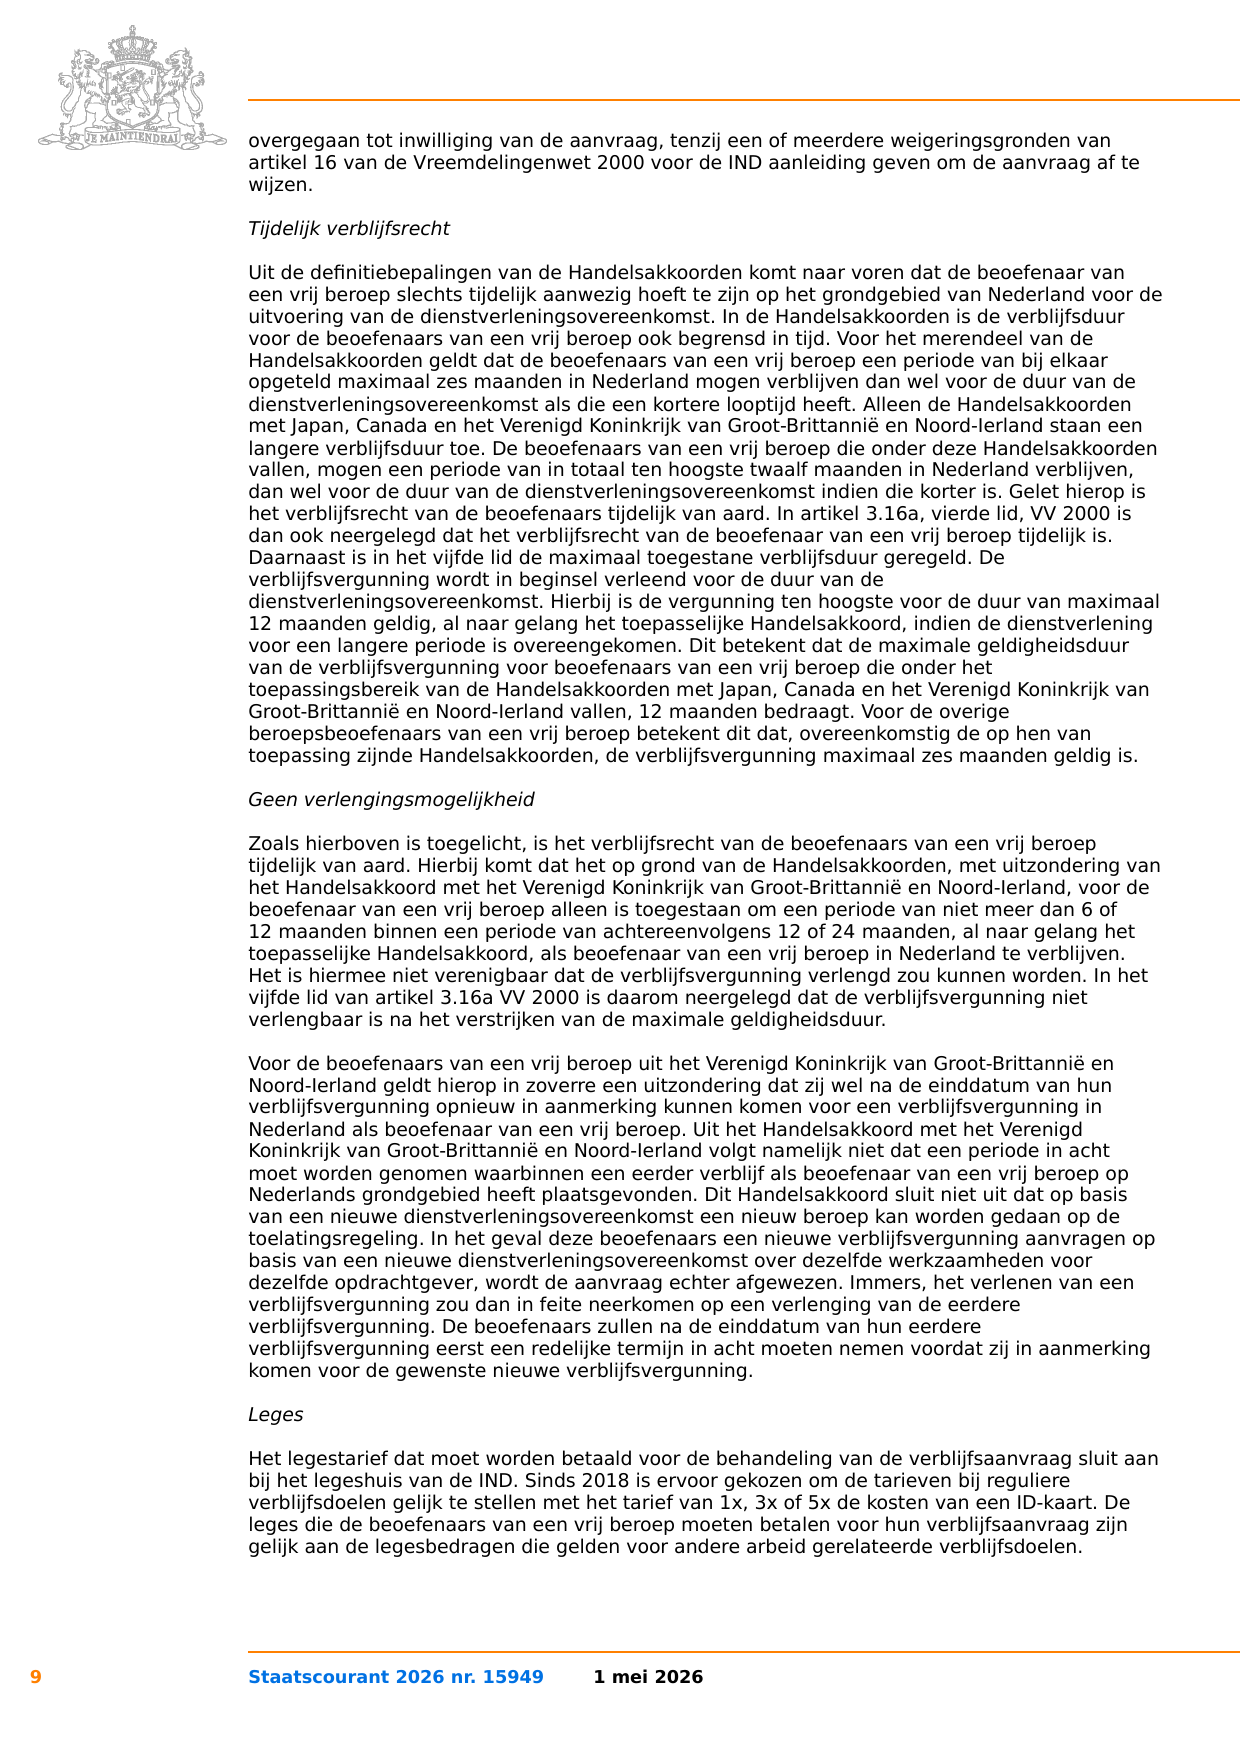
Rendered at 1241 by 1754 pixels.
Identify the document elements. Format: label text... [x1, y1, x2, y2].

subtitle Leges [248, 1404, 1163, 1426]
subtitle Tijdelijk verblijfsrecht [248, 218, 1163, 240]
text Het legestarief dat moet worden betaald voor de behandeling van de verblijfsaanvraag sluit aan bij het legeshuis van de IND. Sinds 2018 is ervoor gekozen om de tarieven bij reguliere verblijfsdoelen gelijk te stellen met het tarief van 1x, 3x of 5x de kosten van een ID-kaart. De leges die de beoefenaars van een vrij beroep moeten betalen voor hun verblijfsaanvraag zijn gelijk aan de legesbedragen die gelden voor andere arbeid gerelateerde verblijfsdoelen. [248, 1448, 1163, 1558]
subtitle Geen verlengingsmogelijkheid [248, 789, 1163, 811]
text Zoals hierboven is toegelicht, is het verblijfsrecht van de beoefenaars van een vrij beroep tijdelijk van aard. Hierbij komt dat het op grond van de Handelsakkoorden, met uitzondering van het Handelsakkoord met het Verenigd Koninkrijk van Groot-Brittannië en Noord-Ierland, voor de beoefenaar van een vrij beroep alleen is toegestaan om een periode van niet meer dan 6 of 12 maanden binnen een periode van achtereenvolgens 12 of 24 maanden, al naar gelang het toepasselijke Handelsakkoord, als beoefenaar van een vrij beroep in Nederland te verblijven. Het is hiermee niet verenigbaar dat de verblijfsvergunning verlengd zou kunnen worden. In het vijfde lid van artikel 3.16a VV 2000 is daarom neergelegd dat de verblijfsvergunning niet verlengbaar is na het verstrijken van de maximale geldigheidsduur. [248, 833, 1163, 1031]
text Voor de beoefenaars van een vrij beroep uit het Verenigd Koninkrijk van Groot-Brittannië en Noord-Ierland geldt hierop in zoverre een uitzondering dat zij wel na de einddatum van hun verblijfsvergunning opnieuw in aanmerking kunnen komen voor een verblijfsvergunning in Nederland als beoefenaar van een vrij beroep. Uit het Handelsakkoord met het Verenigd Koninkrijk van Groot-Brittannië en Noord-Ierland volgt namelijk niet dat een periode in acht moet worden genomen waarbinnen een eerder verblijf als beoefenaar van een vrij beroep op Nederlands grondgebied heeft plaatsgevonden. Dit Handelsakkoord sluit niet uit dat op basis van een nieuwe dienstverleningsovereenkomst een nieuw beroep kan worden gedaan op de toelatingsregeling. In het geval deze beoefenaars een nieuwe verblijfsvergunning aanvragen op basis van een nieuwe dienstverleningsovereenkomst over dezelfde werkzaamheden voor dezelfde opdrachtgever, wordt de aanvraag echter afgewezen. Immers, het verlenen van een verblijfsvergunning zou dan in feite neerkomen op een verlenging van de eerdere verblijfsvergunning. De beoefenaars zullen na de einddatum van hun eerdere verblijfsvergunning eerst een redelijke termijn in acht moeten nemen voordat zij in aanmerking komen voor de gewenste nieuwe verblijfsvergunning. [248, 1052, 1163, 1382]
text overgegaan tot inwilliging van de aanvraag, tenzij een of meerdere weigeringsgronden van artikel 16 van de Vreemdelingenwet 2000 voor de IND aanleiding geven om de aanvraag af te wijzen. [248, 130, 1163, 196]
picture [38, 25, 227, 150]
text Uit de definitiebepalingen van de Handelsakkoorden komt naar voren dat de beoefenaar van een vrij beroep slechts tijdelijk aanwezig hoeft te zijn op het grondgebied van Nederland voor de uitvoering van de dienstverleningsovereenkomst. In de Handelsakkoorden is de verblijfsduur voor de beoefenaars van een vrij beroep ook begrensd in tijd. Voor het merendeel van de Handelsakkoorden geldt dat de beoefenaars van een vrij beroep een periode van bij elkaar opgeteld maximaal zes maanden in Nederland mogen verblijven dan wel voor de duur van de dienstverleningsovereenkomst als die een kortere looptijd heeft. Alleen de Handelsakkoorden met Japan, Canada en het Verenigd Koninkrijk van Groot-Brittannië en Noord-Ierland staan een langere verblijfsduur toe. De beoefenaars van een vrij beroep die onder deze Handelsakkoorden vallen, mogen een periode van in totaal ten hoogste twaalf maanden in Nederland verblijven, dan wel voor de duur van de dienstverleningsovereenkomst indien die korter is. Gelet hierop is het verblijfsrecht van de beoefenaars tijdelijk van aard. In artikel 3.16a, vierde lid, VV 2000 is dan ook neergelegd dat het verblijfsrecht van de beoefenaar van een vrij beroep tijdelijk is. Daarnaast is in het vijfde lid de maximaal toegestane verblijfsduur geregeld. De verblijfsvergunning wordt in beginsel verleend voor de duur van de dienstverleningsovereenkomst. Hierbij is de vergunning ten hoogste voor de duur van maximaal 12 maanden geldig, al naar gelang het toepasselijke Handelsakkoord, indien de dienstverlening voor een langere periode is overeengekomen. Dit betekent dat de maximale geldigheidsduur van de verblijfsvergunning voor beoefenaars van een vrij beroep die onder het toepassingsbereik van de Handelsakkoorden met Japan, Canada en het Verenigd Koninkrijk van Groot-Brittannië en Noord-Ierland vallen, 12 maanden bedraagt. Voor de overige beroepsbeoefenaars van een vrij beroep betekent dit dat, overeenkomstig de op hen van toepassing zijnde Handelsakkoorden, de verblijfsvergunning maximaal zes maanden geldig is. [248, 262, 1163, 767]
